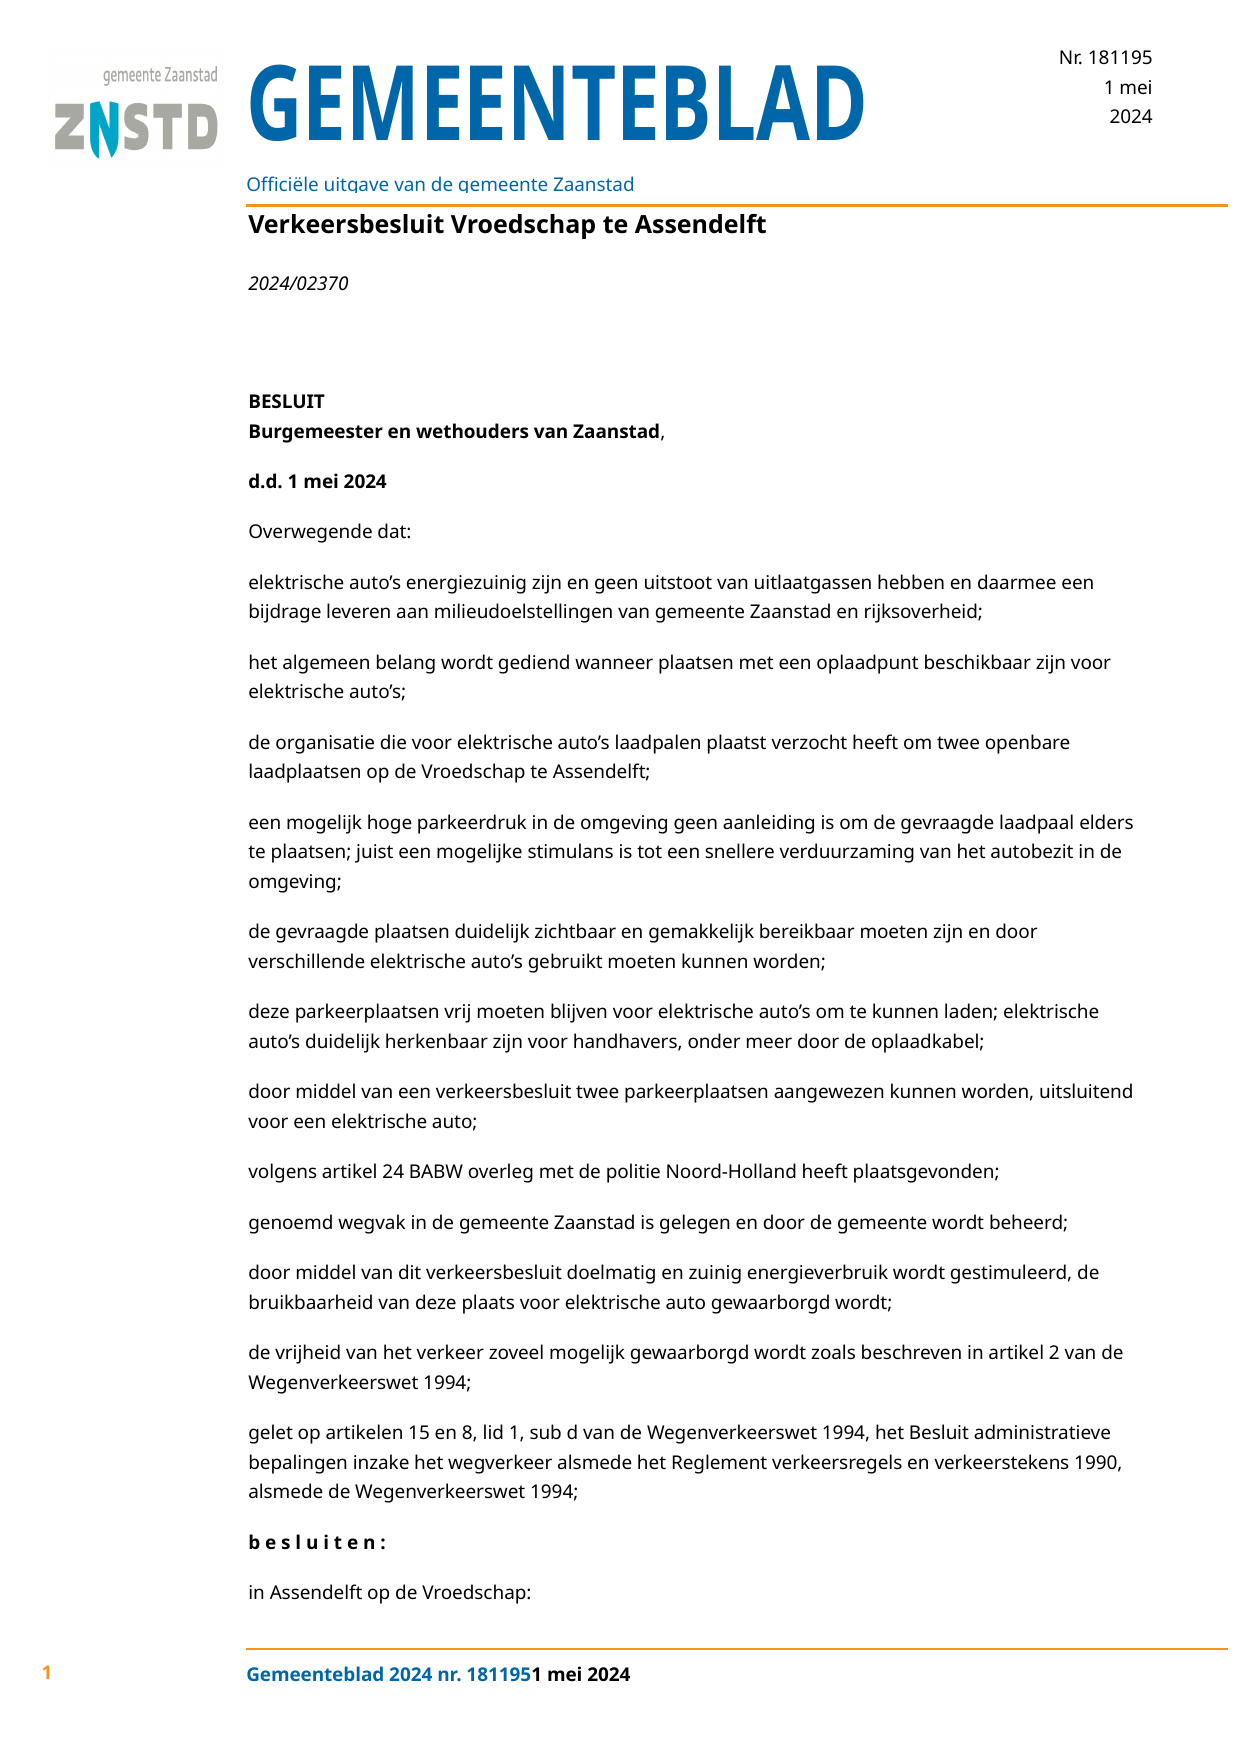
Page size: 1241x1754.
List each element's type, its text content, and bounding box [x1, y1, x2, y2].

text 2024/02370 [248, 270, 1152, 296]
text de vrijheid van het verkeer zoveel mogelijk gewaarborgd wordt zoals beschreven in artikel 2 van de Wegenverkeerswet 1994; [248, 1339, 1152, 1395]
picture [41, 47, 231, 172]
text een mogelijk hoge parkeerdruk in de omgeving geen aanleiding is om de gevraagde laadpaal elders te plaatsen; juist een mogelijke stimulans is tot een snellere verduurzaming van het autobezit in de omgeving; [248, 809, 1152, 894]
text b e s l u i t e n : [248, 1529, 1152, 1555]
text het algemeen belang wordt gediend wanneer plaatsen met een oplaadpunt beschikbaar zijn voor elektrische auto’s; [248, 649, 1152, 704]
text genoemd wegvak in de gemeente Zaanstad is gelegen en door de gemeente wordt beheerd; [248, 1209, 1152, 1235]
text de gevraagde plaatsen duidelijk zichtbaar en gemakkelijk bereikbaar moeten zijn en door verschillende elektrische auto’s gebruikt moeten kunnen worden; [248, 919, 1152, 974]
text d.d. 1 mei 2024 [248, 468, 1152, 494]
text gelet op artikelen 15 en 8, lid 1, sub d van de Wegenverkeerswet 1994, het Besluit administratieve bepalingen inzake het wegverkeer alsmede het Reglement verkeersregels en verkeerstekens 1990, alsmede de Wegenverkeerswet 1994; [248, 1419, 1152, 1504]
text Burgemeester en wethouders van Zaanstad, [248, 418, 1152, 444]
text in Assendelft op de Vroedschap: [248, 1579, 1152, 1605]
text volgens artikel 24 BABW overleg met de politie Noord-Holland heeft plaatsgevonden; [248, 1159, 1152, 1184]
text Verkeersbesluit Vroedschap te Assendelft [248, 207, 1152, 241]
text door middel van een verkeersbesluit twee parkeerplaatsen aangewezen kunnen worden, uitsluitend voor een elektrische auto; [248, 1079, 1152, 1134]
text Overwegende dat: [248, 519, 1152, 544]
text elektrische auto’s energiezuinig zijn en geen uitstoot van uitlaatgassen hebben en daarmee een bijdrage leveren aan milieudoelstellingen van gemeente Zaanstad en rijksoverheid; [248, 569, 1152, 624]
text BESLUIT [248, 388, 1152, 414]
text door middel van dit verkeersbesluit doelmatig en zuinig energieverbruik wordt gestimuleerd, de bruikbaarheid van deze plaats voor elektrische auto gewaarborgd wordt; [248, 1259, 1152, 1315]
text deze parkeerplaatsen vrij moeten blijven voor elektrische auto’s om te kunnen laden; elektrische auto’s duidelijk herkenbaar zijn voor handhavers, onder meer door de oplaadkabel; [248, 999, 1152, 1054]
text de organisatie die voor elektrische auto’s laadpalen plaatst verzocht heeft om twee openbare laadplaatsen op de Vroedschap te Assendelft; [248, 729, 1152, 784]
